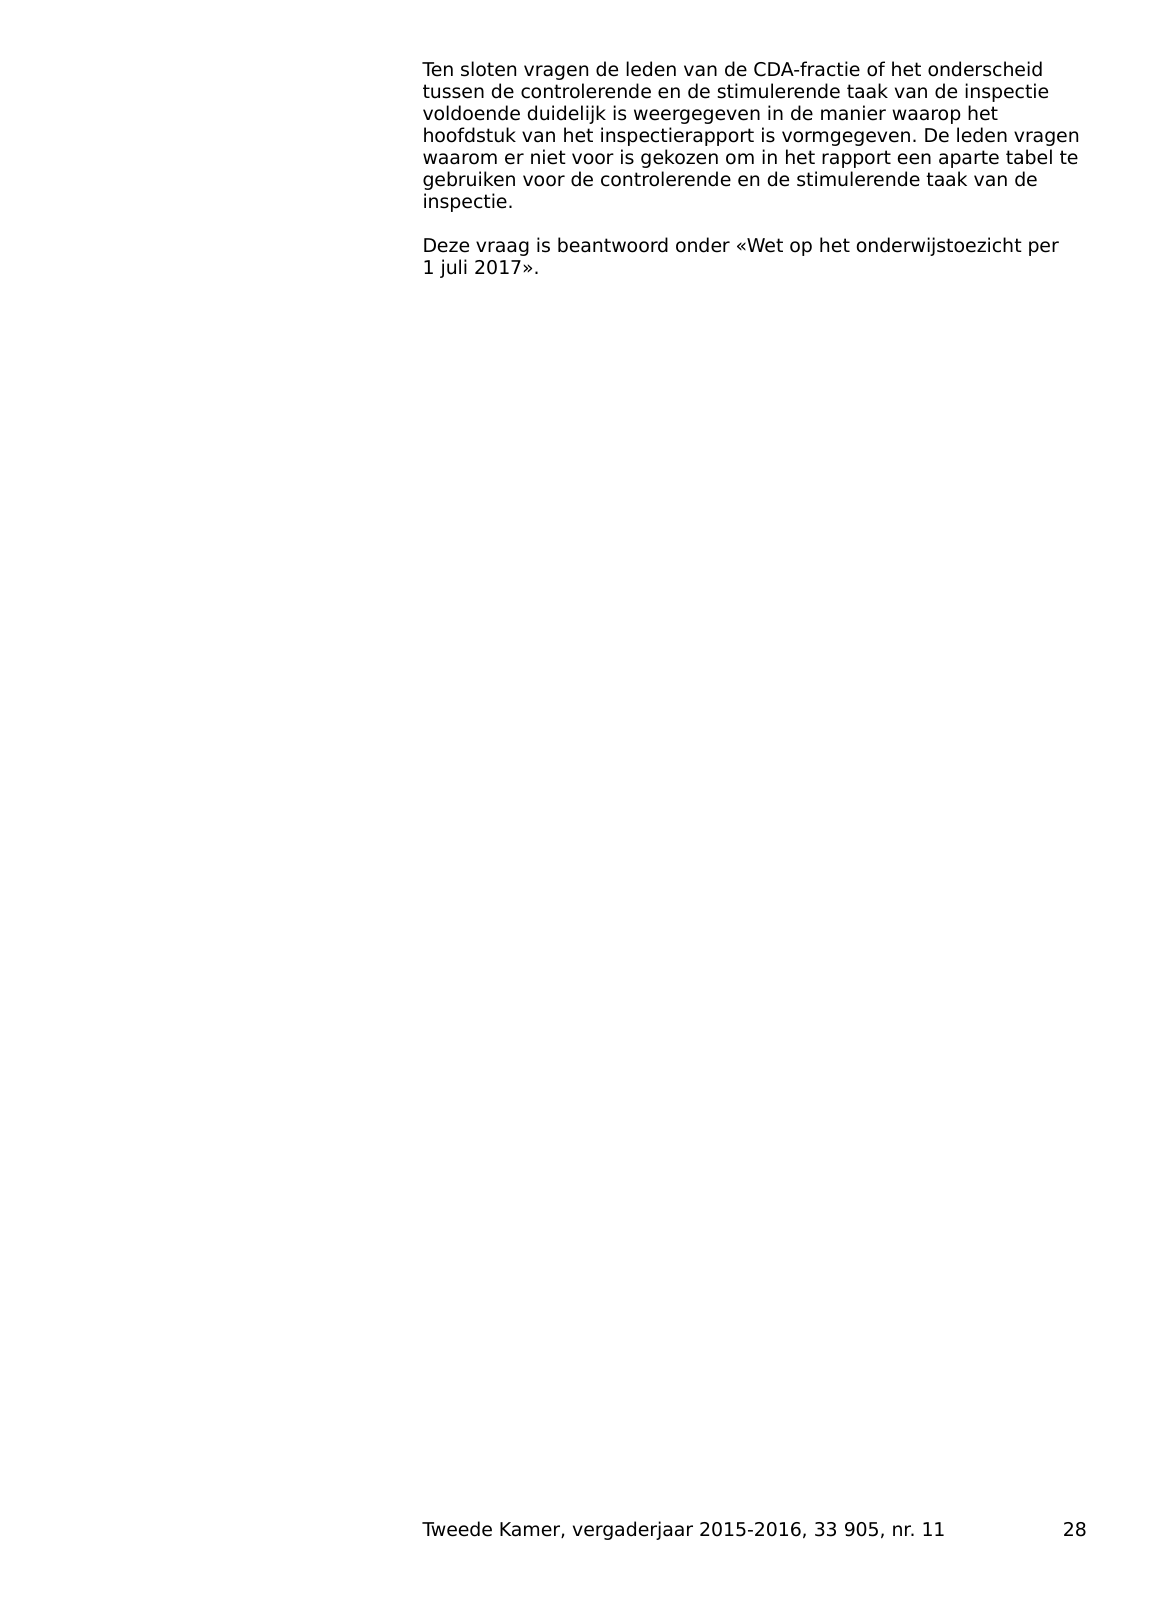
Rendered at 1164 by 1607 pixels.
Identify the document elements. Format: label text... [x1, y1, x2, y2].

text Deze vraag is beantwoord onder «Wet op het onderwijstoezicht per 1 juli 2017». [422, 235, 1087, 279]
text Ten sloten vragen de leden van de CDA-fractie of het onderscheid tussen de controlerende en de stimulerende taak van de inspectie voldoende duidelijk is weergegeven in de manier waarop het hoofdstuk van het inspectierapport is vormgegeven. De leden vragen waarom er niet voor is gekozen om in het rapport een aparte tabel te gebruiken voor de controlerende en de stimulerende taak van de inspectie. [422, 59, 1087, 213]
